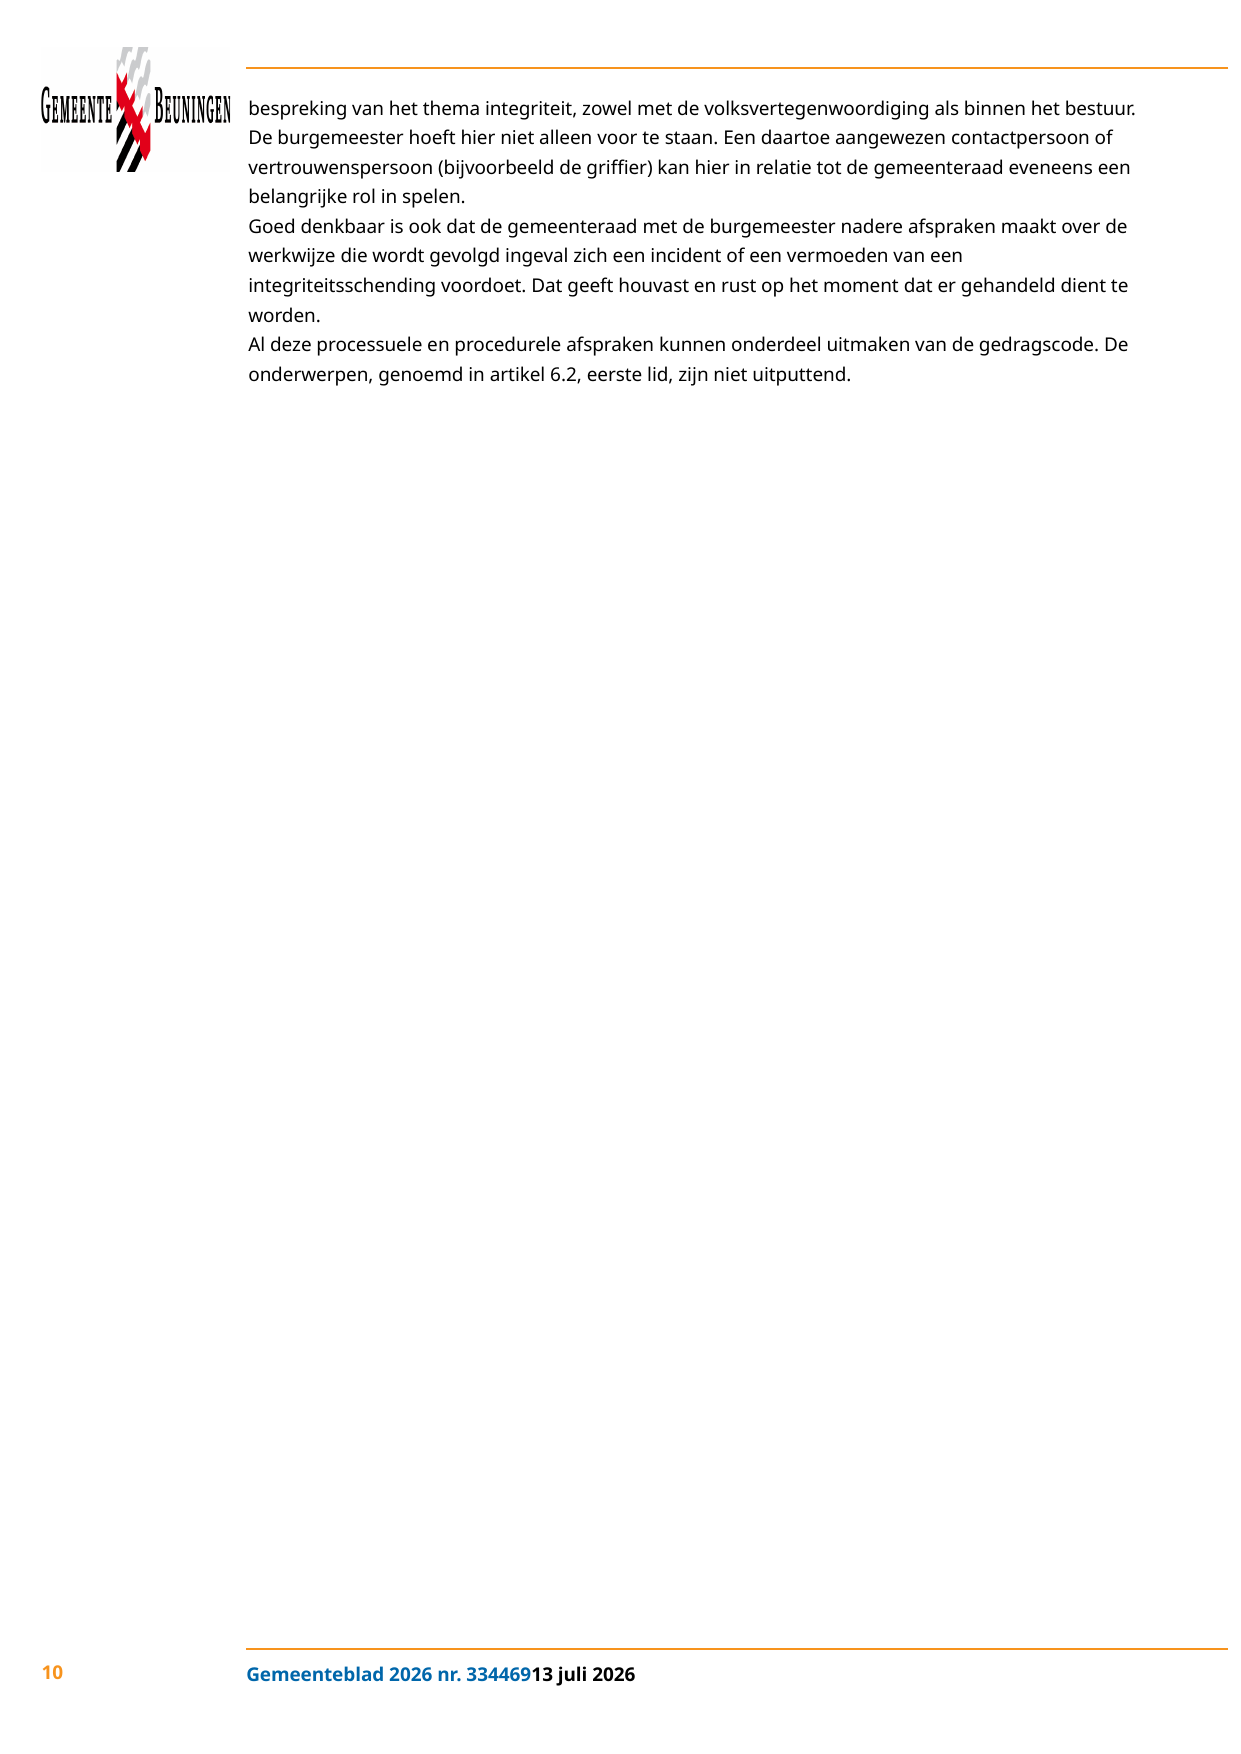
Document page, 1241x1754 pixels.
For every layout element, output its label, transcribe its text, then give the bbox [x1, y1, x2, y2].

text bespreking van het thema integriteit, zowel met de volksvertegenwoordiging als binnen het bestuur. De burgemeester hoeft hier niet alleen voor te staan. Een daartoe aangewezen contactpersoon of vertrouwenspersoon (bijvoorbeeld de griffier) kan hier in relatie tot de gemeenteraad eveneens een belangrijke rol in spelen. [248, 95, 1152, 209]
text Goed denkbaar is ook dat de gemeenteraad met de burgemeester nadere afspraken maakt over de werkwijze die wordt gevolgd ingeval zich een incident of een vermoeden van een integriteitsschending voordoet. Dat geeft houvast en rust op het moment dat er gehandeld dient te worden. [248, 213, 1152, 328]
picture [41, 47, 231, 172]
text Al deze processuele en procedurele afspraken kunnen onderdeel uitmaken van de gedragscode. De onderwerpen, genoemd in artikel 6.2, eerste lid, zijn niet uitputtend. [248, 331, 1152, 387]
